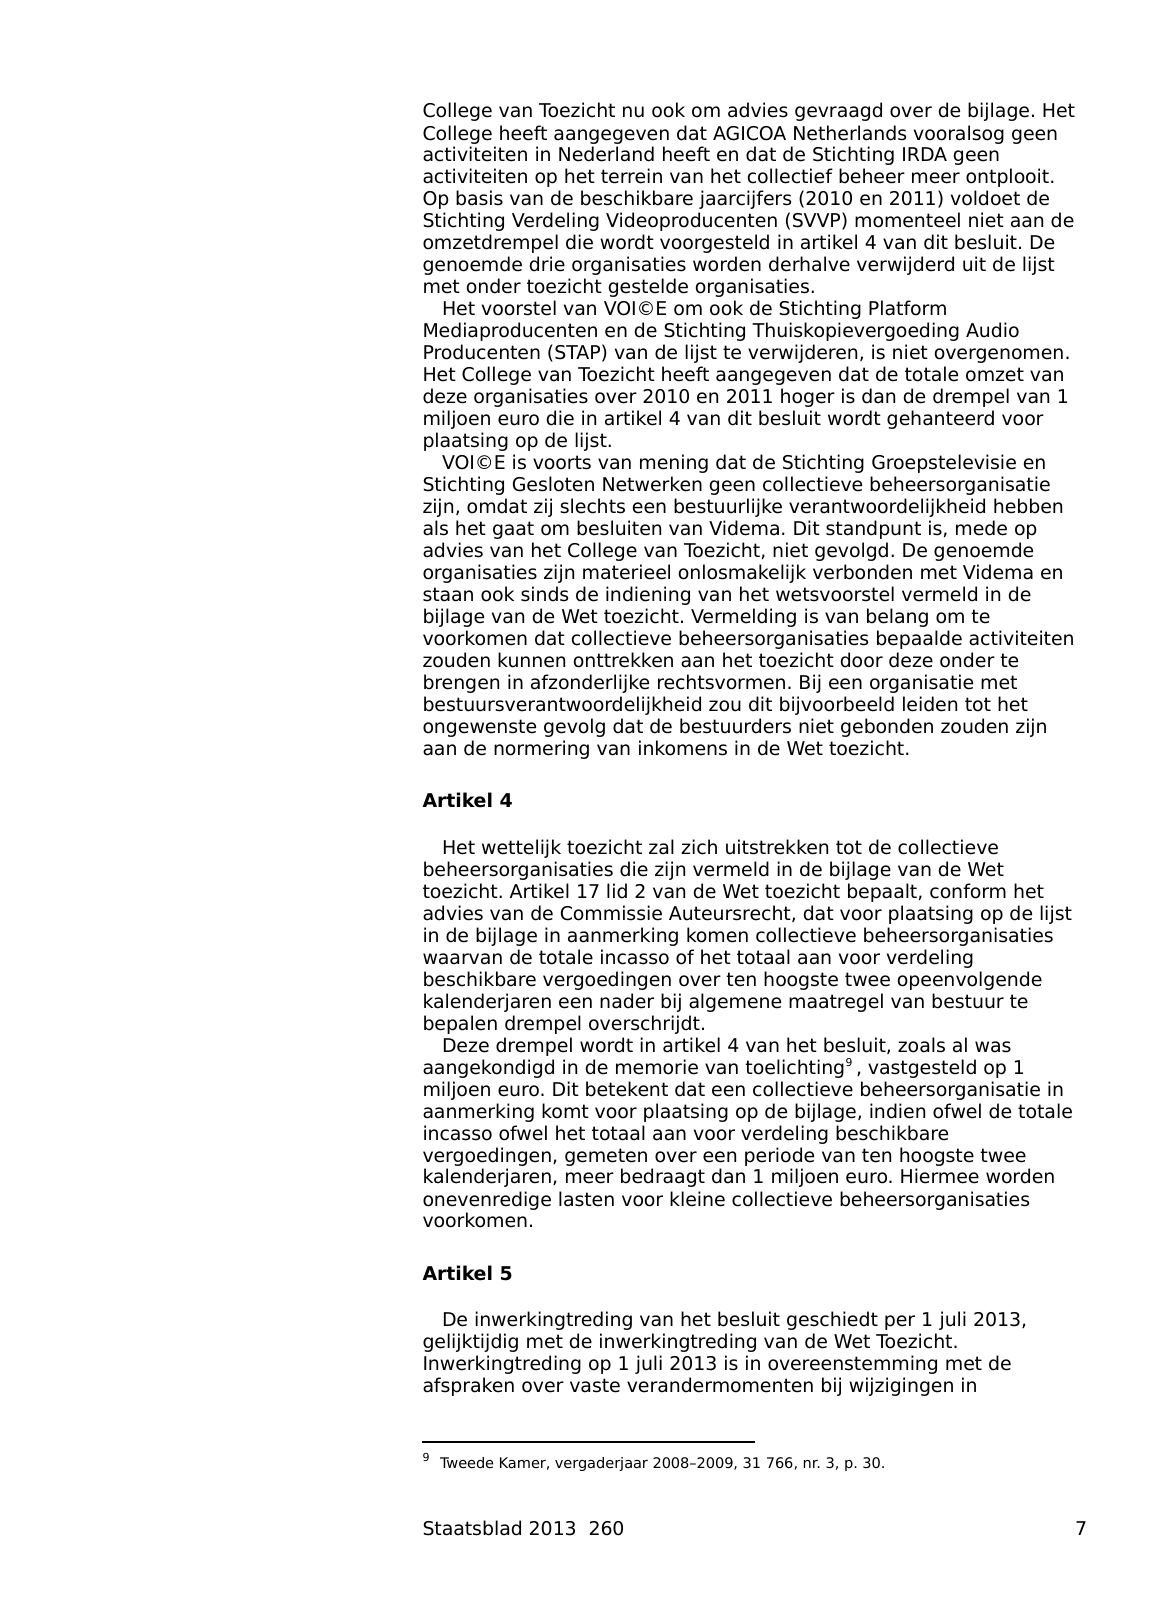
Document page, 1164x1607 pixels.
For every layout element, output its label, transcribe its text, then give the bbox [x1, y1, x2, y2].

text Deze drempel wordt in artikel 4 van het besluit, zoals al was aangekondigd in de memorie van toelichting, vastgesteld op 1 miljoen euro. Dit betekent dat een collectieve beheersorganisatie in aanmerking komt voor plaatsing op de bijlage, indien ofwel de totale incasso ofwel het totaal aan voor verdeling beschikbare vergoedingen, gemeten over een periode van ten hoogste twee kalenderjaren, meer bedraagt dan 1 miljoen euro. Hiermee worden onevenredige lasten voor kleine collectieve beheersorganisaties voorkomen. [422, 1034, 1087, 1232]
subtitle Artikel 5 [422, 1262, 1087, 1284]
text Tweede Kamer, vergaderjaar 2008–2009, 31 766, nr. 3, p. 30. [422, 1451, 1087, 1473]
text College van Toezicht nu ook om advies gevraagd over de bijlage. Het College heeft aangegeven dat AGICOA Netherlands vooralsog geen activiteiten in Nederland heeft en dat de Stichting IRDA geen activiteiten op het terrein van het collectief beheer meer ontplooit. Op basis van de beschikbare jaarcijfers (2010 en 2011) voldoet de Stichting Verdeling Videoproducenten (SVVP) momenteel niet aan de omzetdrempel die wordt voorgesteld in artikel 4 van dit besluit. De genoemde drie organisaties worden derhalve verwijderd uit de lijst met onder toezicht gestelde organisaties. [422, 100, 1087, 298]
text Het voorstel van VOI©E om ook de Stichting Platform Mediaproducenten en de Stichting Thuiskopievergoeding Audio Producenten (STAP) van de lijst te verwijderen, is niet overgenomen. Het College van Toezicht heeft aangegeven dat de totale omzet van deze organisaties over 2010 en 2011 hoger is dan de drempel van 1 miljoen euro die in artikel 4 van dit besluit wordt gehanteerd voor plaatsing op de lijst. [422, 298, 1087, 452]
text Het wettelijk toezicht zal zich uitstrekken tot de collectieve beheersorganisaties die zijn vermeld in de bijlage van de Wet toezicht. Artikel 17 lid 2 van de Wet toezicht bepaalt, conform het advies van de Commissie Auteursrecht, dat voor plaatsing op de lijst in de bijlage in aanmerking komen collectieve beheersorganisaties waarvan de totale incasso of het totaal aan voor verdeling beschikbare vergoedingen over ten hoogste twee opeenvolgende kalenderjaren een nader bij algemene maatregel van bestuur te bepalen drempel overschrijdt. [422, 837, 1087, 1034]
text De inwerkingtreding van het besluit geschiedt per 1 juli 2013, gelijktijdig met de inwerkingtreding van de Wet Toezicht. Inwerkingtreding op 1 juli 2013 is in overeenstemming met de afspraken over vaste verandermomenten bij wijzigingen in [422, 1309, 1087, 1397]
text VOI©E is voorts van mening dat de Stichting Groepstelevisie en Stichting Gesloten Netwerken geen collectieve beheersorganisatie zijn, omdat zij slechts een bestuurlijke verantwoordelijkheid hebben als het gaat om besluiten van Videma. Dit standpunt is, mede op advies van het College van Toezicht, niet gevolgd. De genoemde organisaties zijn materieel onlosmakelijk verbonden met Videma en staan ook sinds de indiening van het wetsvoorstel vermeld in de bijlage van de Wet toezicht. Vermelding is van belang om te voorkomen dat collectieve beheersorganisaties bepaalde activiteiten zouden kunnen onttrekken aan het toezicht door deze onder te brengen in afzonderlijke rechtsvormen. Bij een organisatie met bestuursverantwoordelijkheid zou dit bijvoorbeeld leiden tot het ongewenste gevolg dat de bestuurders niet gebonden zouden zijn aan de normering van inkomens in de Wet toezicht. [422, 452, 1087, 760]
subtitle Artikel 4 [422, 790, 1087, 812]
